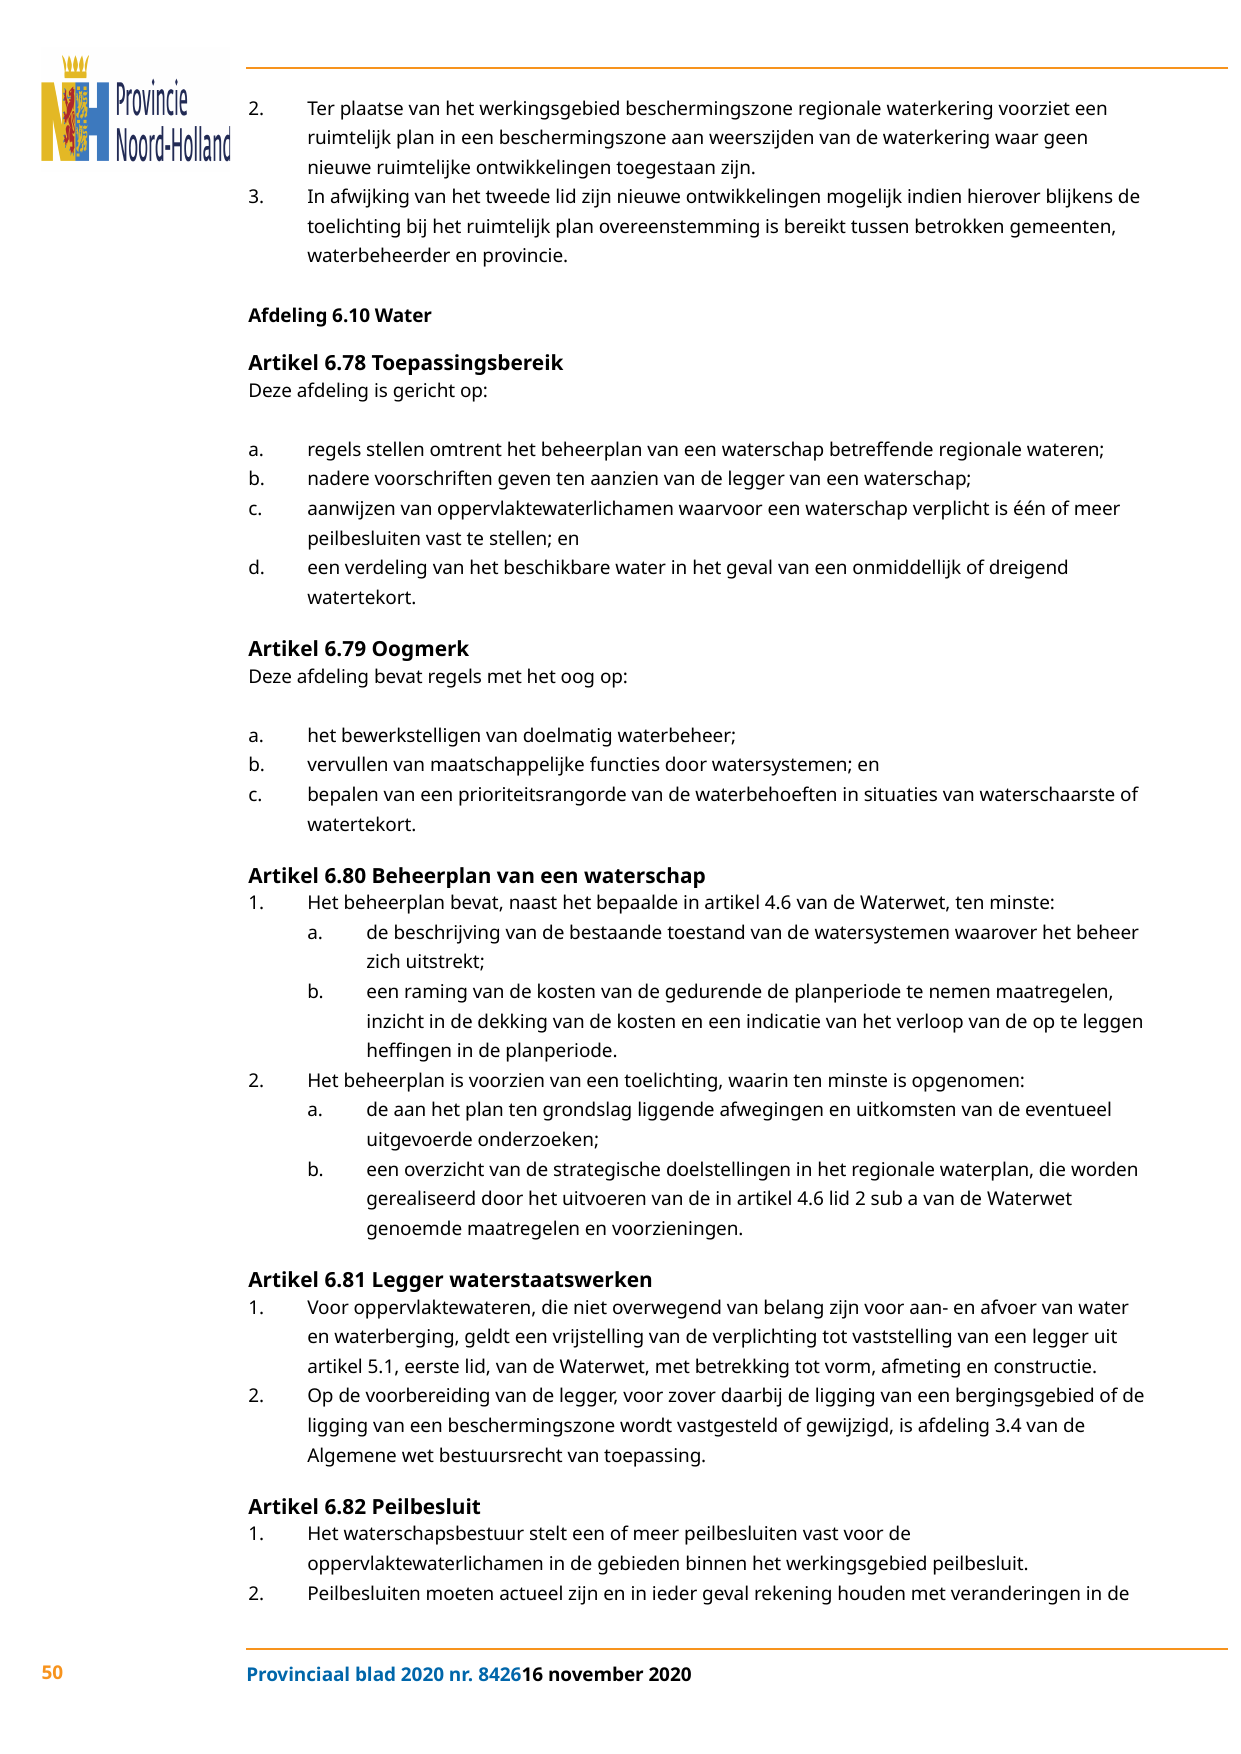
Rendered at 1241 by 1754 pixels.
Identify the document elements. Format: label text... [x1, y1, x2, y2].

list het bewerkstelligen van doelmatig waterbeheer; [248, 722, 1152, 748]
list Voor oppervlaktewateren, die niet overwegend van belang zijn voor aan- en afvoer van water en waterberging, geldt een vrijstelling van de verplichting tot vaststelling van een legger uit artikel 5.1, eerste lid, van de Waterwet, met betrekking tot vorm, afmeting en constructie. [248, 1294, 1152, 1379]
list Ter plaatse van het werkingsgebied beschermingszone regionale waterkering voorziet een ruimtelijk plan in een beschermingszone aan weerszijden van de waterkering waar geen nieuwe ruimtelijke ontwikkelingen toegestaan zijn. [248, 95, 1152, 180]
list Het beheerplan is voorzien van een toelichting, waarin ten minste is opgenomen: [248, 1067, 1152, 1093]
list aanwijzen van oppervlaktewaterlichamen waarvoor een waterschap verplicht is één of meer peilbesluiten vast te stellen; en [248, 495, 1152, 551]
list vervullen van maatschappelijke functies door watersystemen; en [248, 752, 1152, 777]
list Het waterschapsbestuur stelt een of meer peilbesluiten vast voor de oppervlaktewaterlichamen in de gebieden binnen het werkingsgebied peilbesluit. [248, 1521, 1152, 1576]
text Artikel 6.82 Peilbesluit [248, 1492, 1152, 1521]
text Artikel 6.81 Legger waterstaatswerken [248, 1265, 1152, 1294]
text Artikel 6.80 Beheerplan van een waterschap [248, 861, 1152, 889]
list Het beheerplan bevat, naast het bepaalde in artikel 4.6 van de Waterwet, ten minste: [248, 889, 1152, 915]
text Artikel 6.79 Oogmerk [248, 634, 1152, 663]
list een overzicht van de strategische doelstellingen in het regionale waterplan, die worden gerealiseerd door het uitvoeren van de in artikel 4.6 lid 2 sub a van de Waterwet genoemde maatregelen en voorzieningen. [307, 1156, 1152, 1241]
list In afwijking van het tweede lid zijn nieuwe ontwikkelingen mogelijk indien hierover blijkens de toelichting bij het ruimtelijk plan overeenstemming is bereikt tussen betrokken gemeenten, waterbeheerder en provincie. [248, 183, 1152, 268]
list nadere voorschriften geven ten aanzien van de legger van een waterschap; [248, 466, 1152, 491]
list de beschrijving van de bestaande toestand van de watersystemen waarover het beheer zich uitstrekt; [307, 919, 1152, 974]
text Deze afdeling is gericht op: [248, 377, 1152, 403]
picture [41, 47, 231, 172]
list Op de voorbereiding van de legger, voor zover daarbij de ligging van een bergingsgebied of de ligging van een beschermingszone wordt vastgesteld of gewijzigd, is afdeling 3.4 van de Algemene wet bestuursrecht van toepassing. [248, 1383, 1152, 1467]
list regels stellen omtrent het beheerplan van een waterschap betreffende regionale wateren; [248, 436, 1152, 462]
list Peilbesluiten moeten actueel zijn en in ieder geval rekening houden met veranderingen in de [248, 1580, 1152, 1606]
list een raming van de kosten van de gedurende de planperiode te nemen maatregelen, inzicht in de dekking van de kosten en een indicatie van het verloop van de op te leggen heffingen in de planperiode. [307, 978, 1152, 1063]
text Artikel 6.78 Toepassingsbereik [248, 348, 1152, 377]
text Deze afdeling bevat regels met het oog op: [248, 663, 1152, 688]
list bepalen van een prioriteitsrangorde van de waterbehoeften in situaties van waterschaarste of watertekort. [248, 781, 1152, 836]
text Afdeling 6.10 Water [248, 302, 1152, 328]
list de aan het plan ten grondslag liggende afwegingen en uitkomsten van de eventueel uitgevoerde onderzoeken; [307, 1097, 1152, 1152]
list een verdeling van het beschikbare water in het geval van een onmiddellijk of dreigend watertekort. [248, 554, 1152, 610]
